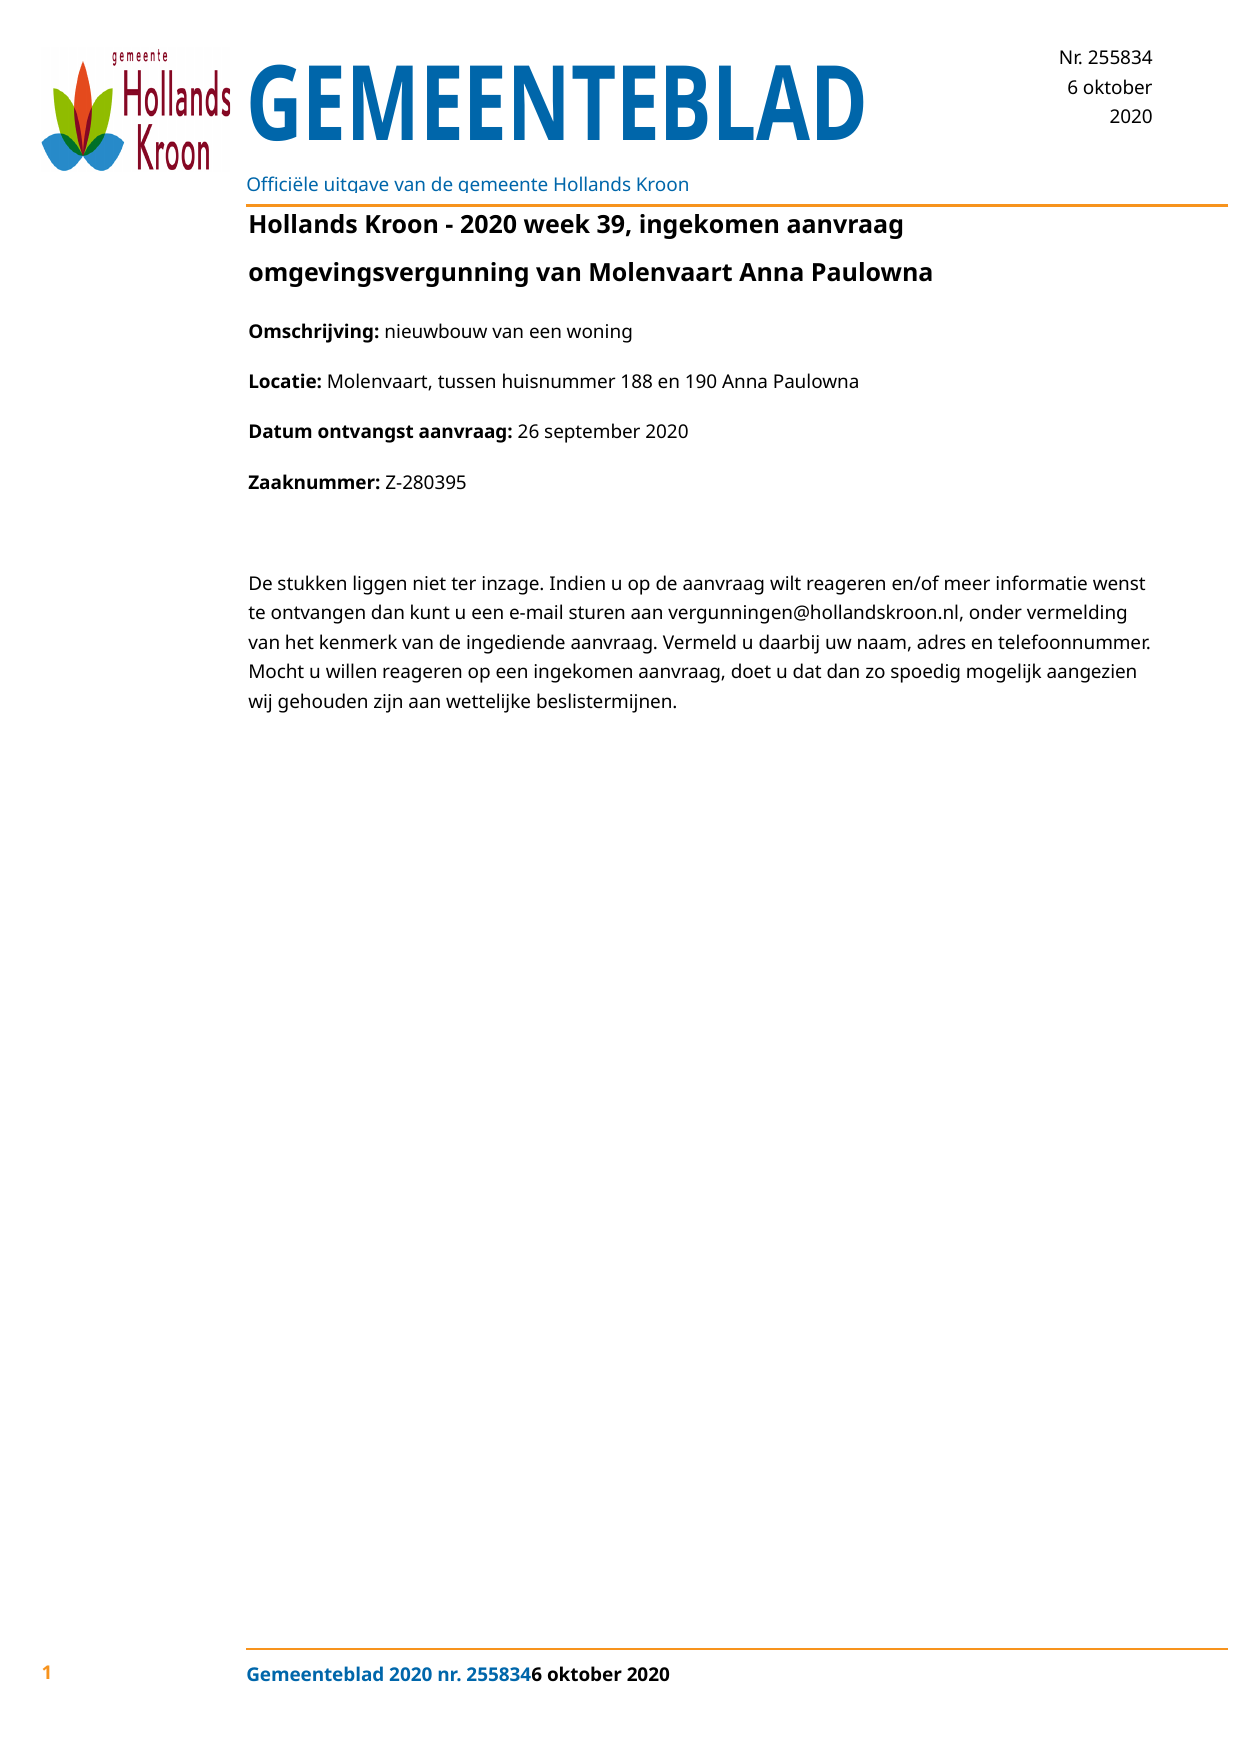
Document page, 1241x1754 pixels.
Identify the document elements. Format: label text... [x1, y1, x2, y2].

text Locatie: Molenvaart, tussen huisnummer 188 en 190 Anna Paulowna [248, 368, 1152, 394]
picture [41, 47, 231, 172]
text Omschrijving: nieuwbouw van een woning [248, 318, 1152, 344]
text Zaaknummer: Z-280395 [248, 469, 1152, 495]
text De stukken liggen niet ter inzage. Indien u op de aanvraag wilt reageren en/of meer informatie wenst te ontvangen dan kunt u een e-mail sturen aan vergunningen@hollandskroon.nl, onder vermelding van het kenmerk van de ingediende aanvraag. Vermeld u daarbij uw naam, adres en telefoonnummer. Mocht u willen reageren op een ingekomen aanvraag, doet u dat dan zo spoedig mogelijk aangezien wij gehouden zijn aan wettelijke beslistermijnen. [248, 570, 1152, 714]
text Datum ontvangst aanvraag: 26 september 2020 [248, 419, 1152, 444]
text Hollands Kroon - 2020 week 39, ingekomen aanvraag omgevingsvergunning van Molenvaart Anna Paulowna [248, 207, 1152, 288]
